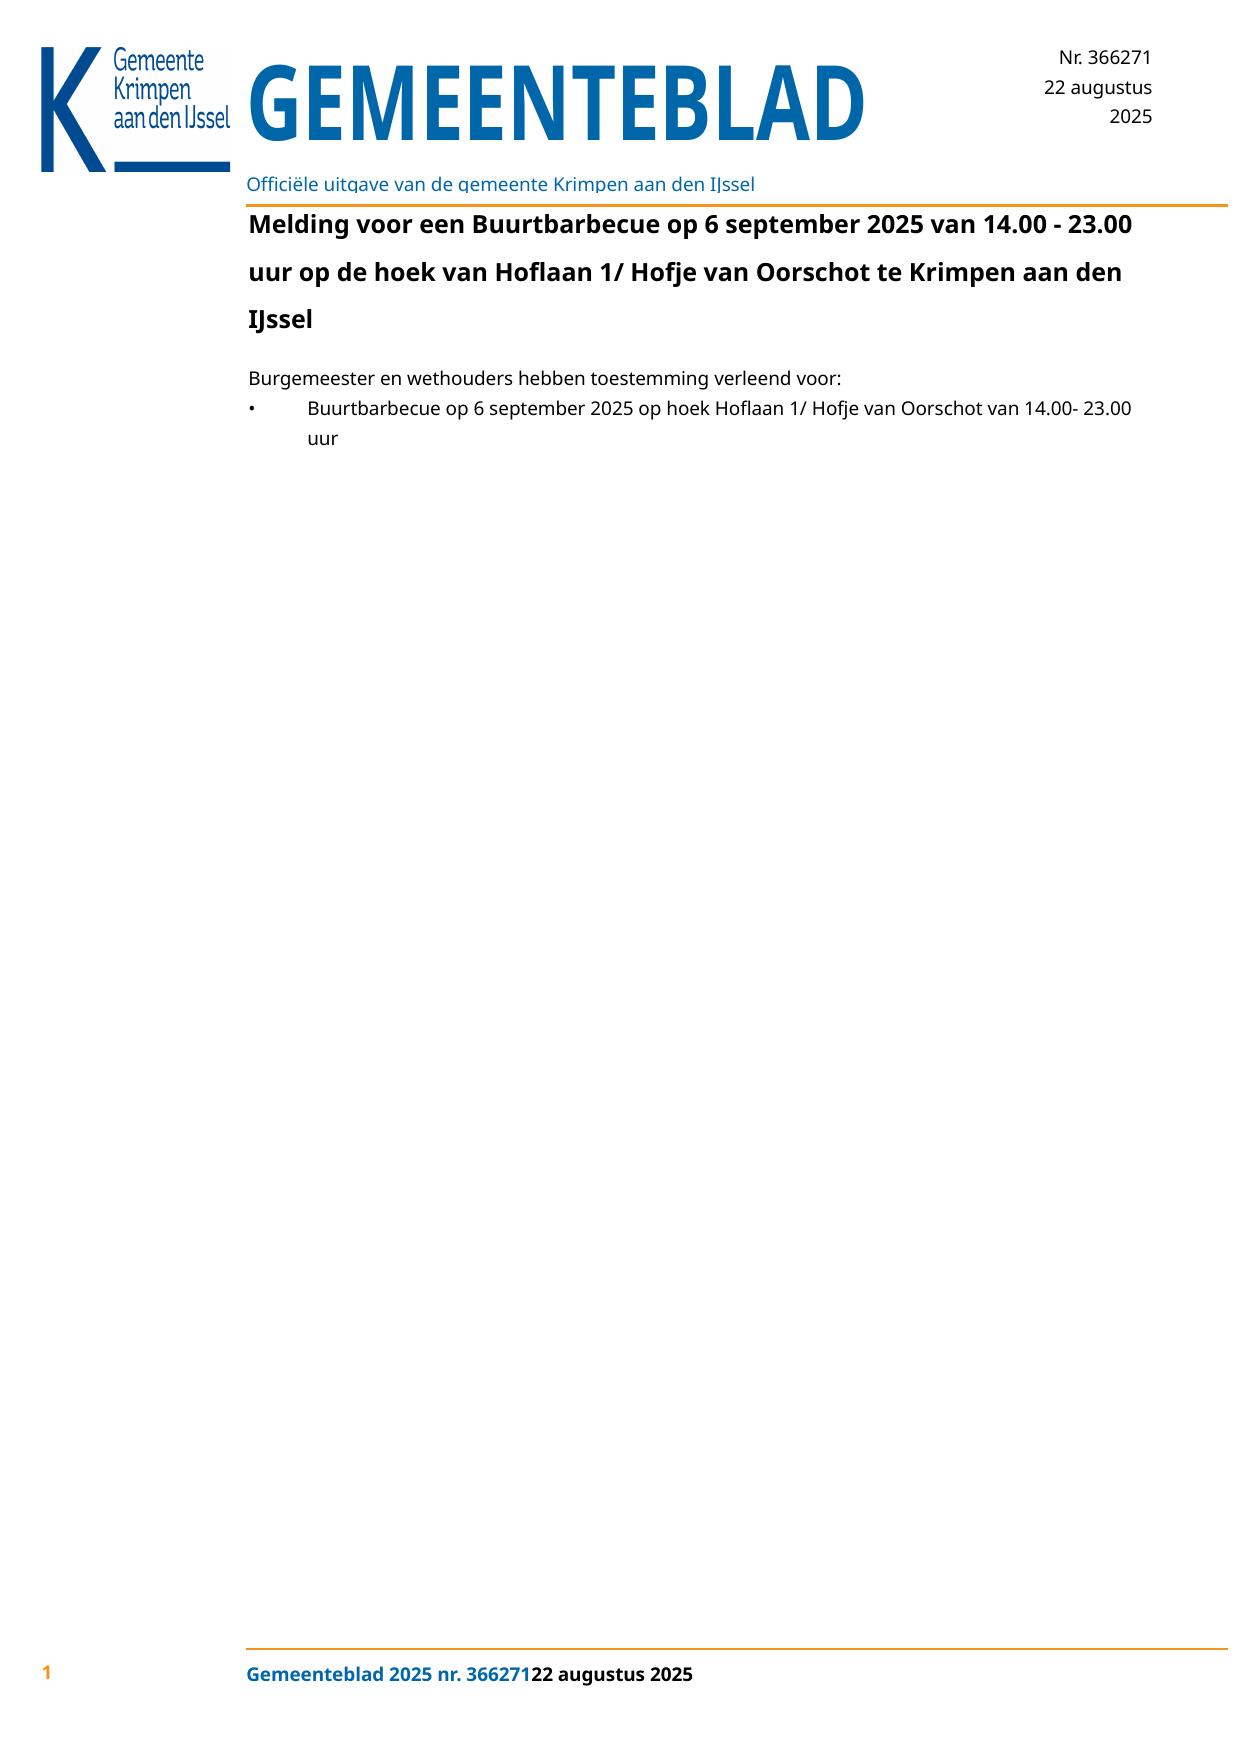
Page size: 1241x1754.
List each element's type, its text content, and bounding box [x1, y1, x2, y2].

text Burgemeester en wethouders hebben toestemming verleend voor: [248, 366, 1152, 391]
text Melding voor een Buurtbarbecue op 6 september 2025 van 14.00 - 23.00 uur op de hoek van Hoflaan 1/ Hofje van Oorschot te Krimpen aan den IJssel [248, 207, 1152, 336]
picture [41, 47, 231, 172]
list Buurtbarbecue op 6 september 2025 op hoek Hoflaan 1/ Hofje van Oorschot van 14.00- 23.00 uur [248, 395, 1152, 450]
